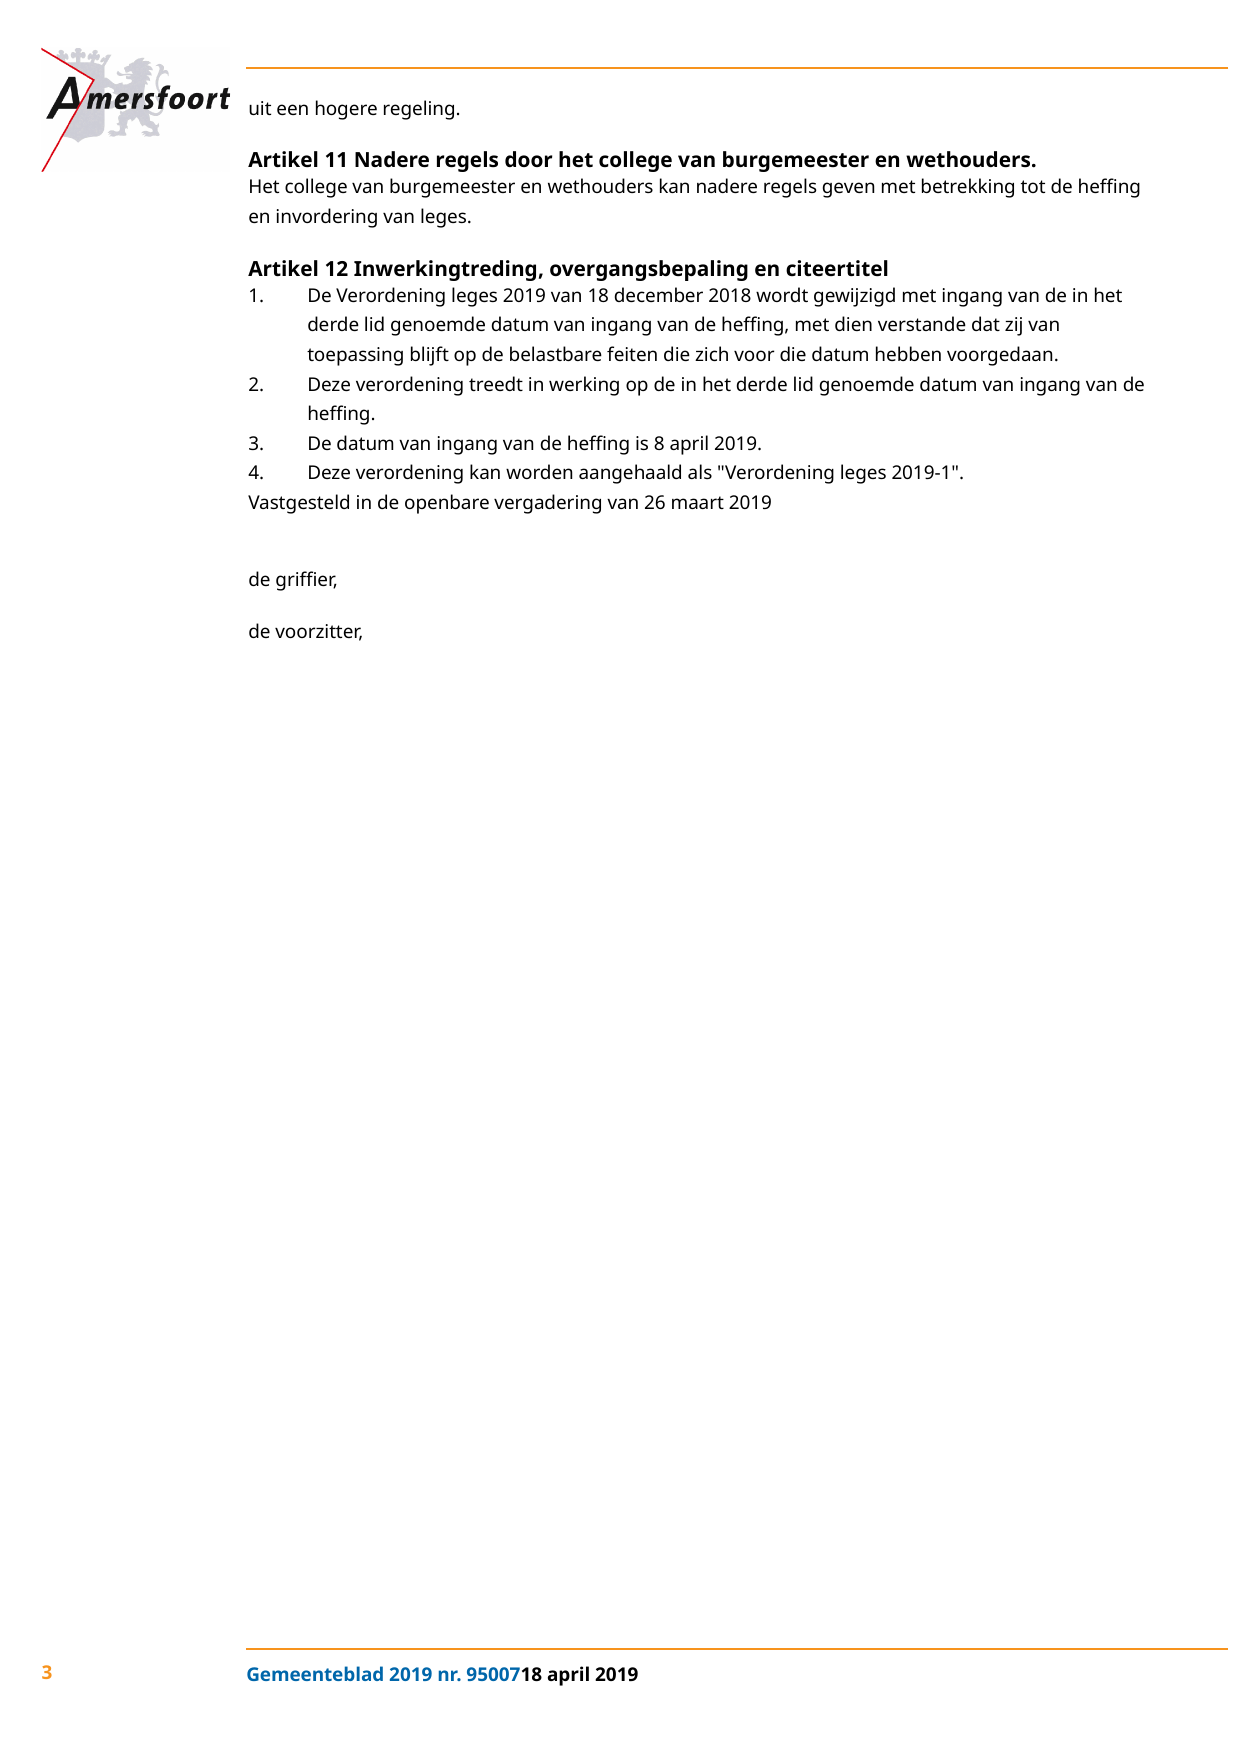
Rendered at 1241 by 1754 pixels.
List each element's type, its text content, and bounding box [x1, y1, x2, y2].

list De datum van ingang van de heffing is 8 april 2019. [248, 430, 1152, 456]
text Het college van burgemeester en wethouders kan nadere regels geven met betrekking tot de heffing en invordering van leges. [248, 174, 1152, 229]
text Vastgesteld in de openbare vergadering van 26 maart 2019 [248, 489, 1152, 515]
text uit een hogere regeling. [248, 95, 1152, 121]
text de voorzitter, [248, 618, 1152, 643]
picture [41, 47, 231, 172]
text de griffier, [248, 566, 1152, 592]
text Artikel 11 Nadere regels door het college van burgemeester en wethouders. [248, 145, 1152, 174]
text Artikel 12 Inwerkingtreding, overgangsbepaling en citeertitel [248, 254, 1152, 282]
list Deze verordening treedt in werking op de in het derde lid genoemde datum van ingang van de heffing. [248, 371, 1152, 426]
list De Verordening leges 2019 van 18 december 2018 wordt gewijzigd met ingang van de in het derde lid genoemde datum van ingang van de heffing, met dien verstande dat zij van toepassing blijft op de belastbare feiten die zich voor die datum hebben voorgedaan. [248, 282, 1152, 367]
list Deze verordening kan worden aangehaald als "Verordening leges 2019-1". [248, 459, 1152, 485]
